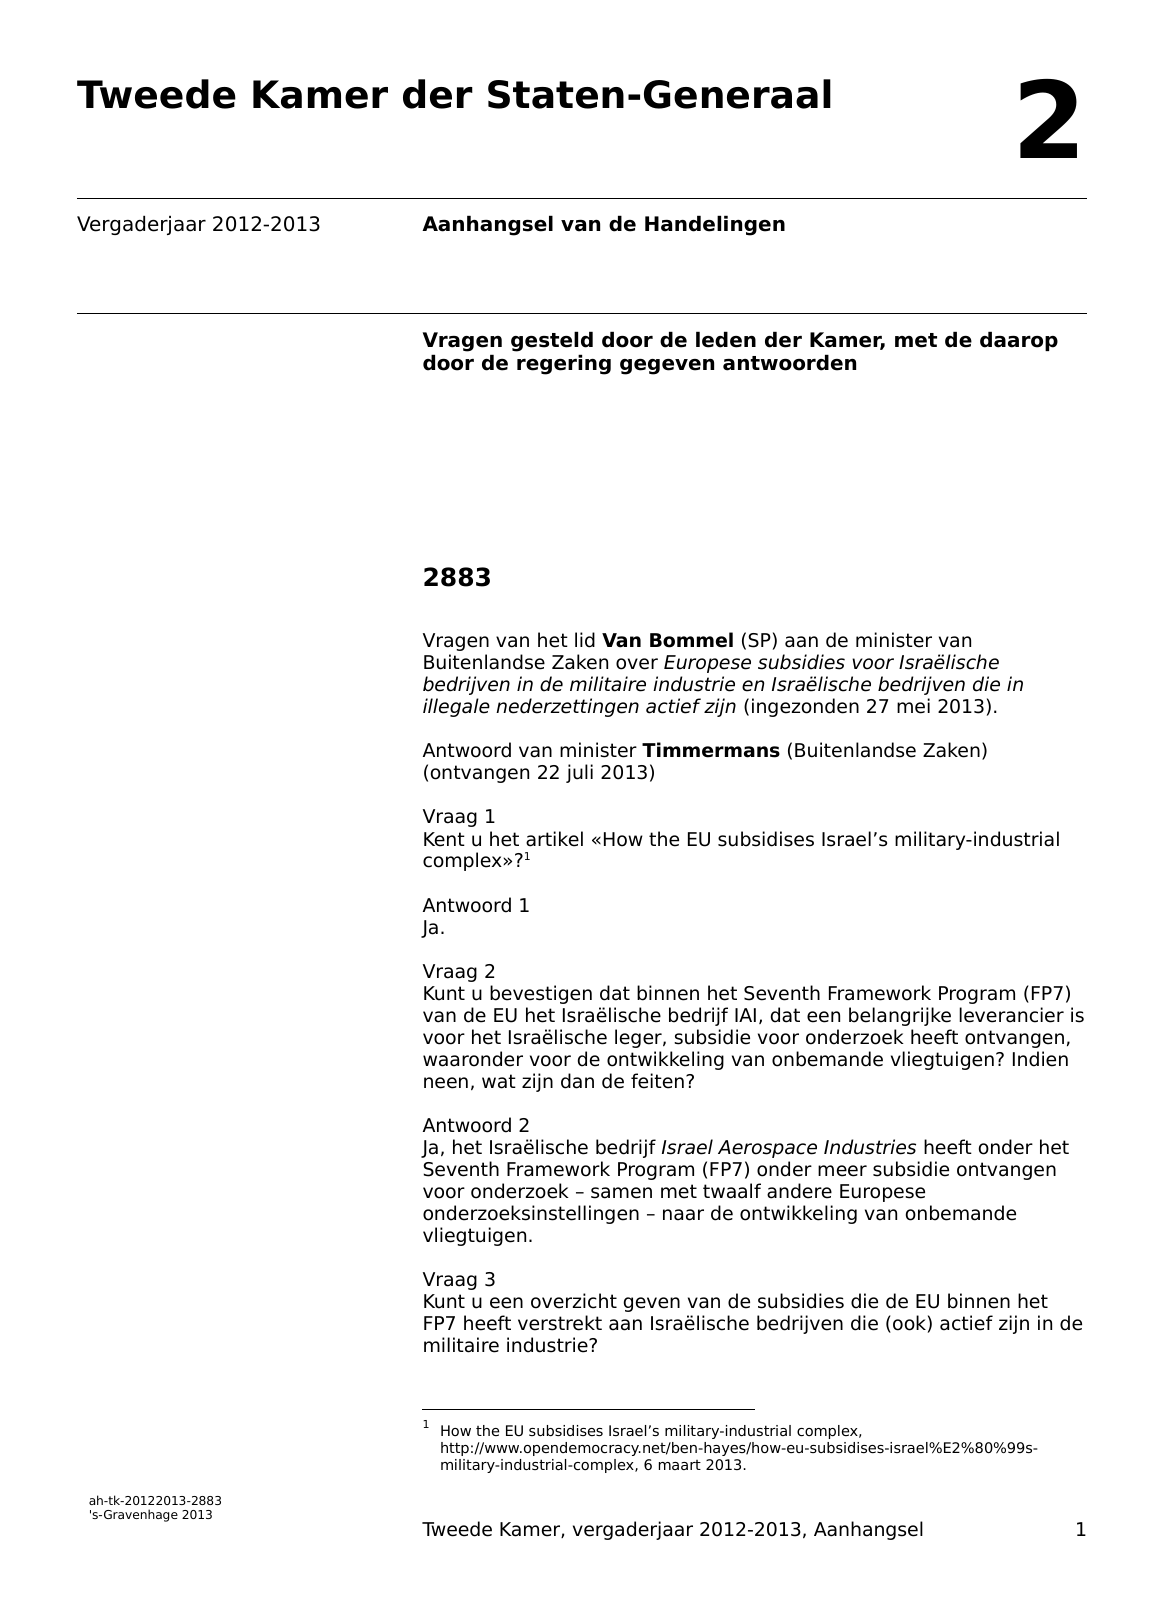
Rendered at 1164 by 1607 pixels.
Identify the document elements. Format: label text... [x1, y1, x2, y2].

text Antwoord van minister Timmermans (Buitenlandse Zaken) (ontvangen 22 juli 2013) [422, 740, 1087, 784]
text How the EU subsidises Israel’s military-industrial complex, http://www.opendemocracy.net/ben-hayes/how-eu-subsidises-israel%E2%80%99s-military-industrial-complex, 6 maart 2013. [422, 1418, 1087, 1474]
text Vragen van het lid Van Bommel (SP) aan de minister van Buitenlandse Zaken over Europese subsidies voor Israëlische bedrijven in de militaire industrie en Israëlische bedrijven die in illegale nederzettingen actief zijn (ingezonden 27 mei 2013). [422, 630, 1087, 718]
text Kunt u een overzicht geven van de subsidies die de EU binnen het FP7 heeft verstrekt aan Israëlische bedrijven die (ook) actief zijn in de militaire industrie? [422, 1291, 1087, 1357]
text Kent u het artikel «How the EU subsidises Israel’s military-industrial complex»? [422, 828, 1087, 872]
text Vraag 1 [422, 806, 1087, 828]
text Antwoord 1 [422, 894, 1087, 917]
text ah-tk-20122013-2883 [88, 1494, 323, 1508]
text 2883 [422, 563, 1087, 592]
table_cell Vragen gesteld door de leden der Kamer, met de daarop door de regering gegeven antwoorden [422, 314, 1087, 375]
table_header Tweede Kamer der Staten-Generaal [77, 59, 886, 198]
table_cell Aanhangsel van de Handelingen [422, 199, 1087, 313]
text Ja, het Israëlische bedrijf Israel Aerospace Industries heeft onder het Seventh Framework Program (FP7) onder meer subsidie ontvangen voor onderzoek – samen met twaalf andere Europese onderzoeksinstellingen – naar de ontwikkeling van onbemande vliegtuigen. [422, 1137, 1087, 1247]
table_header 2 [886, 59, 1087, 198]
table_cell [77, 314, 422, 375]
text Antwoord 2 [422, 1115, 1087, 1137]
table_cell Vergaderjaar 2012-2013 [77, 199, 422, 313]
text Kunt u bevestigen dat binnen het Seventh Framework Program (FP7) van de EU het Israëlische bedrijf IAI, dat een belangrijke leverancier is voor het Israëlische leger, subsidie voor onderzoek heeft ontvangen, waaronder voor de ontwikkeling van onbemande vliegtuigen? Indien neen, wat zijn dan de feiten? [422, 983, 1087, 1093]
text Ja. [422, 917, 1087, 938]
text Vraag 3 [422, 1269, 1087, 1291]
text 's-Gravenhage 2013 [88, 1508, 323, 1522]
text Vraag 2 [422, 961, 1087, 983]
